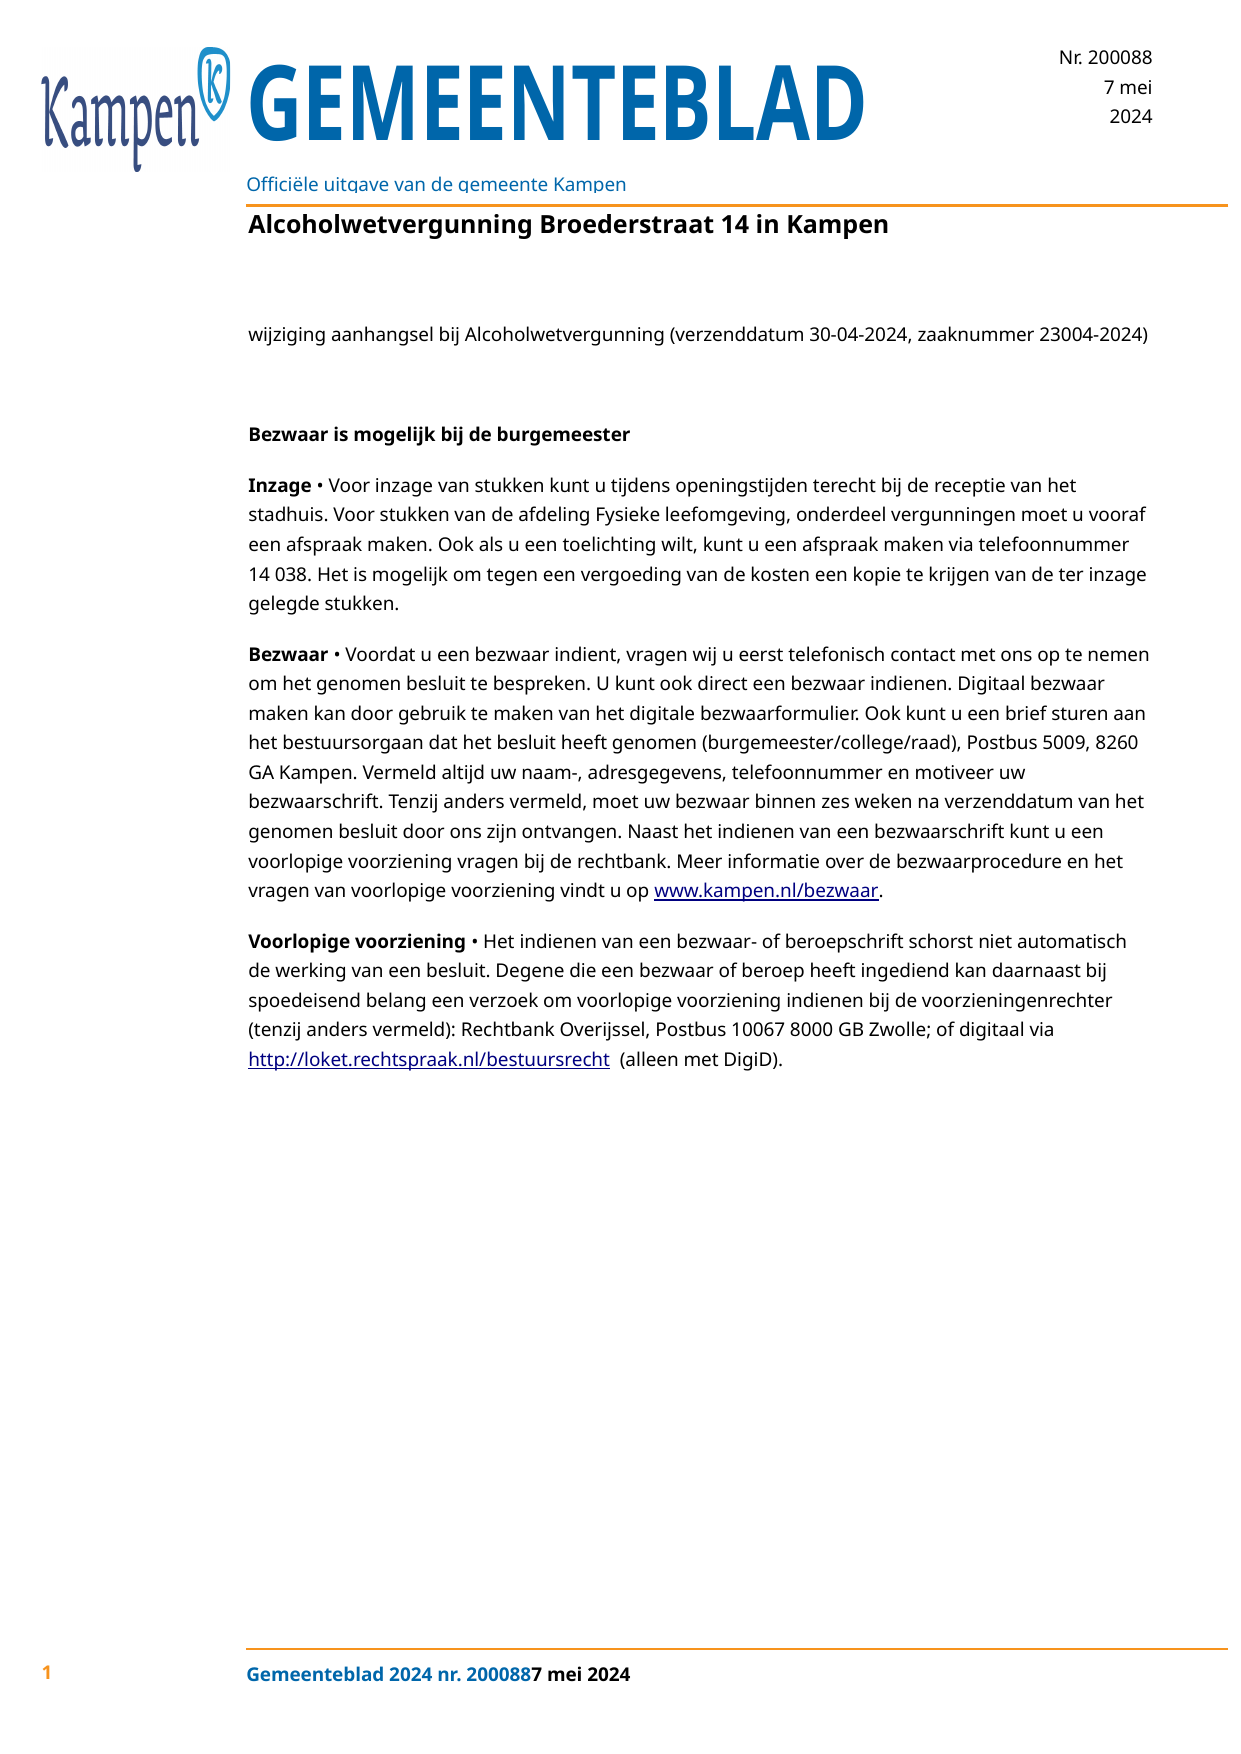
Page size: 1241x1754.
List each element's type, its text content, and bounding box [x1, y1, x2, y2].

text Voorlopige voorziening • Het indienen van een bezwaar- of beroepschrift schorst niet automatisch de werking van een besluit. Degene die een bezwaar of beroep heeft ingediend kan daarnaast bij spoedeisend belang een verzoek om voorlopige voorziening indienen bij de voorzieningenrechter (tenzij anders vermeld): Rechtbank Overijssel, Postbus 10067 8000 GB Zwolle; of digitaal via http://loket.rechtspraak.nl/bestuursrecht (alleen met DigiD). [248, 928, 1152, 1072]
text wijziging aanhangsel bij Alcoholwetvergunning (verzenddatum 30-04-2024, zaaknummer 23004-2024) [248, 321, 1152, 346]
text Bezwaar • Voordat u een bezwaar indient, vragen wij u eerst telefonisch contact met ons op te nemen om het genomen besluit te bespreken. U kunt ook direct een bezwaar indienen. Digitaal bezwaar maken kan door gebruik te maken van het digitale bezwaarformulier. Ook kunt u een brief sturen aan het bestuursorgaan dat het besluit heeft genomen (burgemeester/college/raad), Postbus 5009, 8260 GA Kampen. Vermeld altijd uw naam-, adresgegevens, telefoonnummer en motiveer uw bezwaarschrift. Tenzij anders vermeld, moet uw bezwaar binnen zes weken na verzenddatum van het genomen besluit door ons zijn ontvangen. Naast het indienen van een bezwaarschrift kunt u een voorlopige voorziening vragen bij de rechtbank. Meer informatie over de bezwaarprocedure en het vragen van voorlopige voorziening vindt u op www.kampen.nl/bezwaar. [248, 641, 1152, 903]
text Bezwaar is mogelijk bij de burgemeester [248, 422, 1152, 447]
text Inzage • Voor inzage van stukken kunt u tijdens openingstijden terecht bij de receptie van het stadhuis. Voor stukken van de afdeling Fysieke leefomgeving, onderdeel vergunningen moet u vooraf een afspraak maken. Ook als u een toelichting wilt, kunt u een afspraak maken via telefoonnummer 14 038. Het is mogelijk om tegen een vergoeding van de kosten een kopie te krijgen van de ter inzage gelegde stukken. [248, 472, 1152, 616]
text Alcoholwetvergunning Broederstraat 14 in Kampen [248, 207, 1152, 241]
picture [41, 47, 231, 172]
